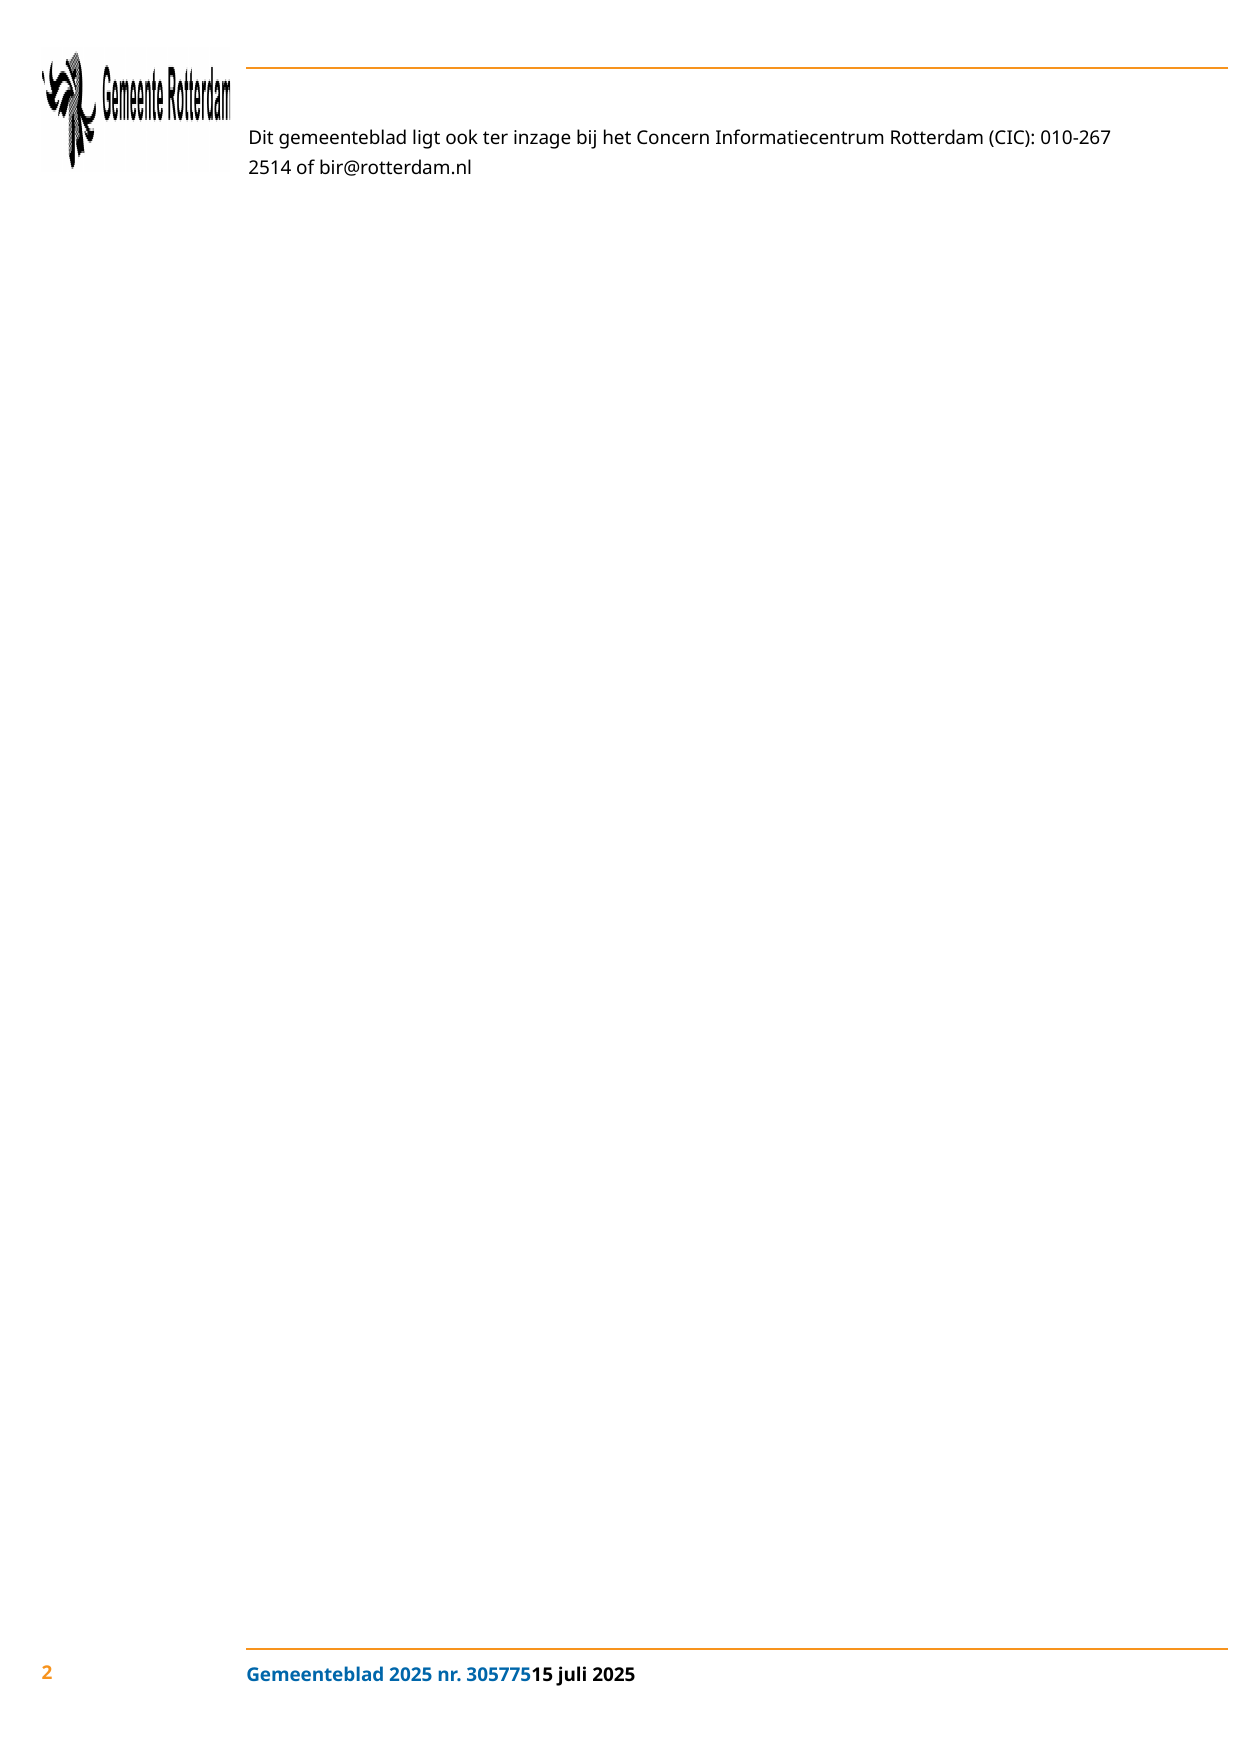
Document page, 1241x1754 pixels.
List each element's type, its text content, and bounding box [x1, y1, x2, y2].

text Dit gemeenteblad ligt ook ter inzage bij het Concern Informatiecentrum Rotterdam (CIC): 010-267 2514 of bir@rotterdam.nl [248, 124, 1152, 180]
picture [41, 47, 231, 172]
